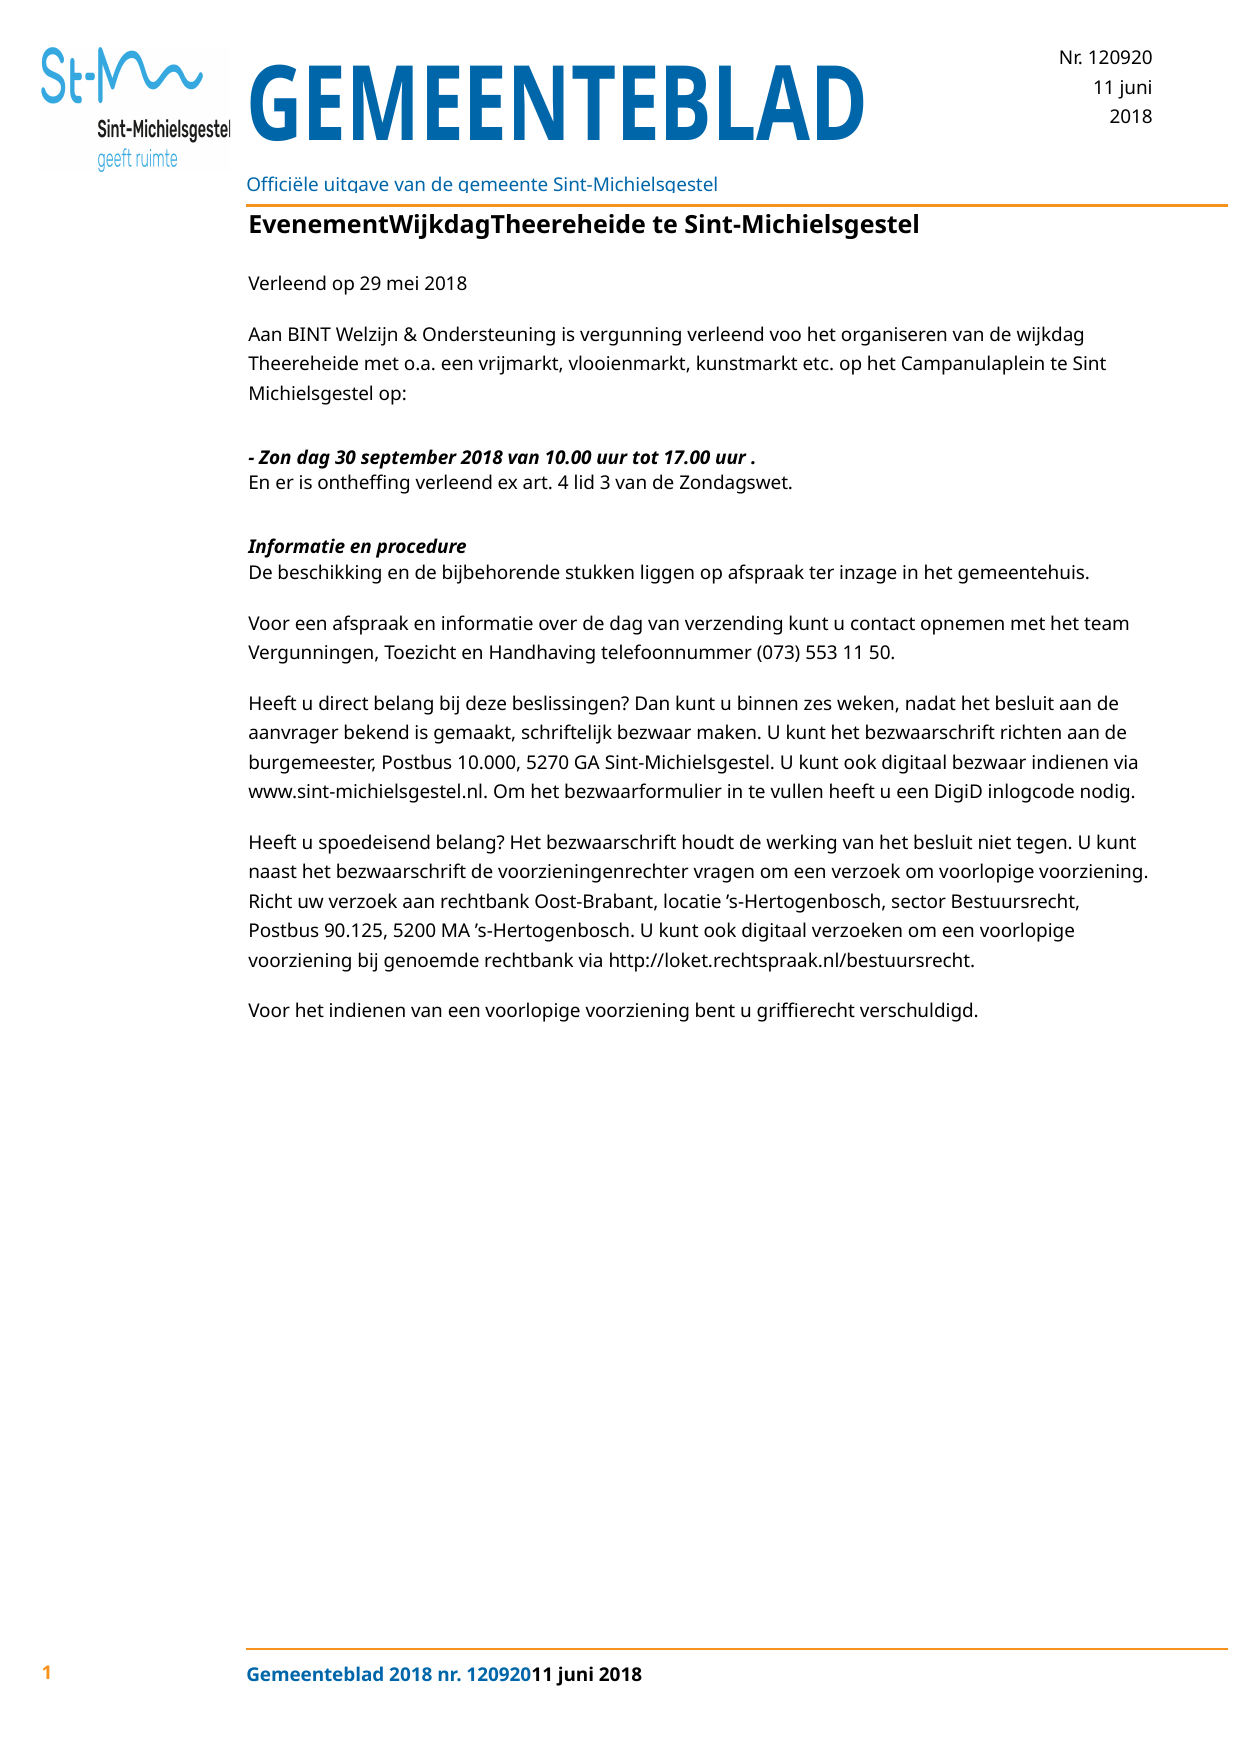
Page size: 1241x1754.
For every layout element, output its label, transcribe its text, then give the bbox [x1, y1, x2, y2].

text EvenementWijkdagTheereheide te Sint-Michielsgestel [248, 207, 1152, 241]
text En er is ontheffing verleend ex art. 4 lid 3 van de Zondagswet. [248, 469, 1152, 495]
text Aan BINT Welzijn & Ondersteuning is vergunning verleend voo het organiseren van de wijkdag Theereheide met o.a. een vrijmarkt, vlooienmarkt, kunstmarkt etc. op het Campanulaplein te Sint Michielsgestel op: [248, 321, 1152, 406]
text Heeft u direct belang bij deze beslissingen? Dan kunt u binnen zes weken, nadat het besluit aan de aanvrager bekend is gemaakt, schriftelijk bezwaar maken. U kunt het bezwaarschrift richten aan de burgemeester, Postbus 10.000, 5270 GA Sint-Michielsgestel. U kunt ook digitaal bezwaar indienen via www.sint-michielsgestel.nl. Om het bezwaarformulier in te vullen heeft u een DigiD inlogcode nodig. [248, 690, 1152, 804]
text De beschikking en de bijbehorende stukken liggen op afspraak ter inzage in het gemeentehuis. [248, 559, 1152, 585]
text Heeft u spoedeisend belang? Het bezwaarschrift houdt de werking van het besluit niet tegen. U kunt naast het bezwaarschrift de voorzieningenrechter vragen om een verzoek om voorlopige voorziening. Richt uw verzoek aan rechtbank Oost-Brabant, locatie ’s-Hertogenbosch, sector Bestuursrecht, Postbus 90.125, 5200 MA ’s-Hertogenbosch. U kunt ook digitaal verzoeken om een voorlopige voorziening bij genoemde rechtbank via http://loket.rechtspraak.nl/bestuursrecht. [248, 829, 1152, 973]
text Voor het indienen van een voorlopige voorziening bent u griffierecht verschuldigd. [248, 998, 1152, 1023]
text Voor een afspraak en informatie over de dag van verzending kunt u contact opnemen met het team Vergunningen, Toezicht en Handhaving telefoonnummer (073) 553 11 50. [248, 610, 1152, 665]
text - Zon dag 30 september 2018 van 10.00 uur tot 17.00 uur . [248, 444, 1152, 469]
picture [41, 47, 231, 172]
text Verleend op 29 mei 2018 [248, 270, 1152, 296]
text Informatie en procedure [248, 533, 1152, 559]
